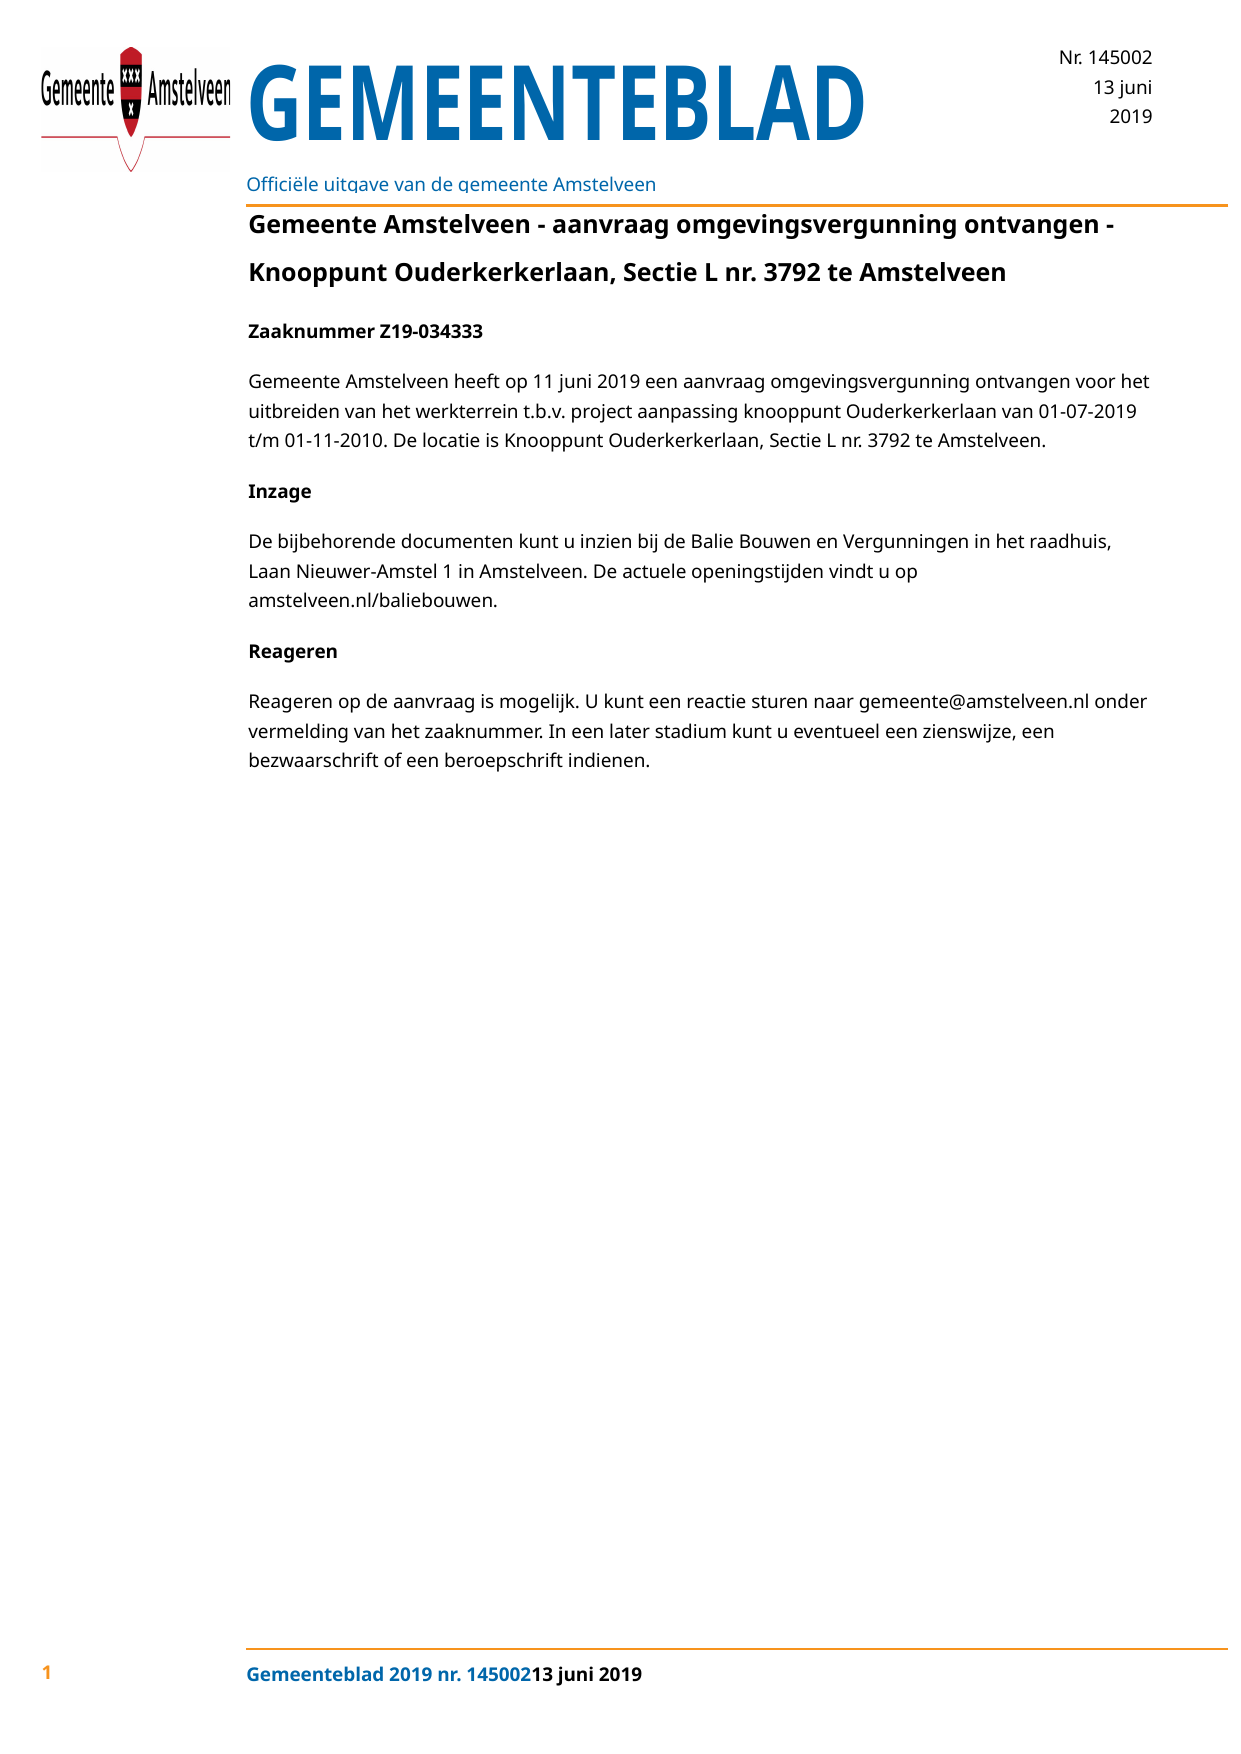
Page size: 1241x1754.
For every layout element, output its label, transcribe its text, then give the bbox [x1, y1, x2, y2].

text Reageren op de aanvraag is mogelijk. U kunt een reactie sturen naar gemeente@amstelveen.nl onder vermelding van het zaaknummer. In een later stadium kunt u eventueel een zienswijze, een bezwaarschrift of een beroepschrift indienen. [248, 688, 1152, 773]
text Inzage [248, 478, 1152, 504]
text Gemeente Amstelveen heeft op 11 juni 2019 een aanvraag omgevingsvergunning ontvangen voor het uitbreiden van het werkterrein t.b.v. project aanpassing knooppunt Ouderkerkerlaan van 01-07-2019 t/m 01-11-2010. De locatie is Knooppunt Ouderkerkerlaan, Sectie L nr. 3792 te Amstelveen. [248, 368, 1152, 453]
text Reageren [248, 638, 1152, 664]
text Gemeente Amstelveen - aanvraag omgevingsvergunning ontvangen - Knooppunt Ouderkerkerlaan, Sectie L nr. 3792 te Amstelveen [248, 207, 1152, 288]
text Zaaknummer Z19-034333 [248, 318, 1152, 344]
picture [41, 47, 231, 172]
text De bijbehorende documenten kunt u inzien bij de Balie Bouwen en Vergunningen in het raadhuis, Laan Nieuwer-Amstel 1 in Amstelveen. De actuele openingstijden vindt u op amstelveen.nl/baliebouwen. [248, 528, 1152, 613]
